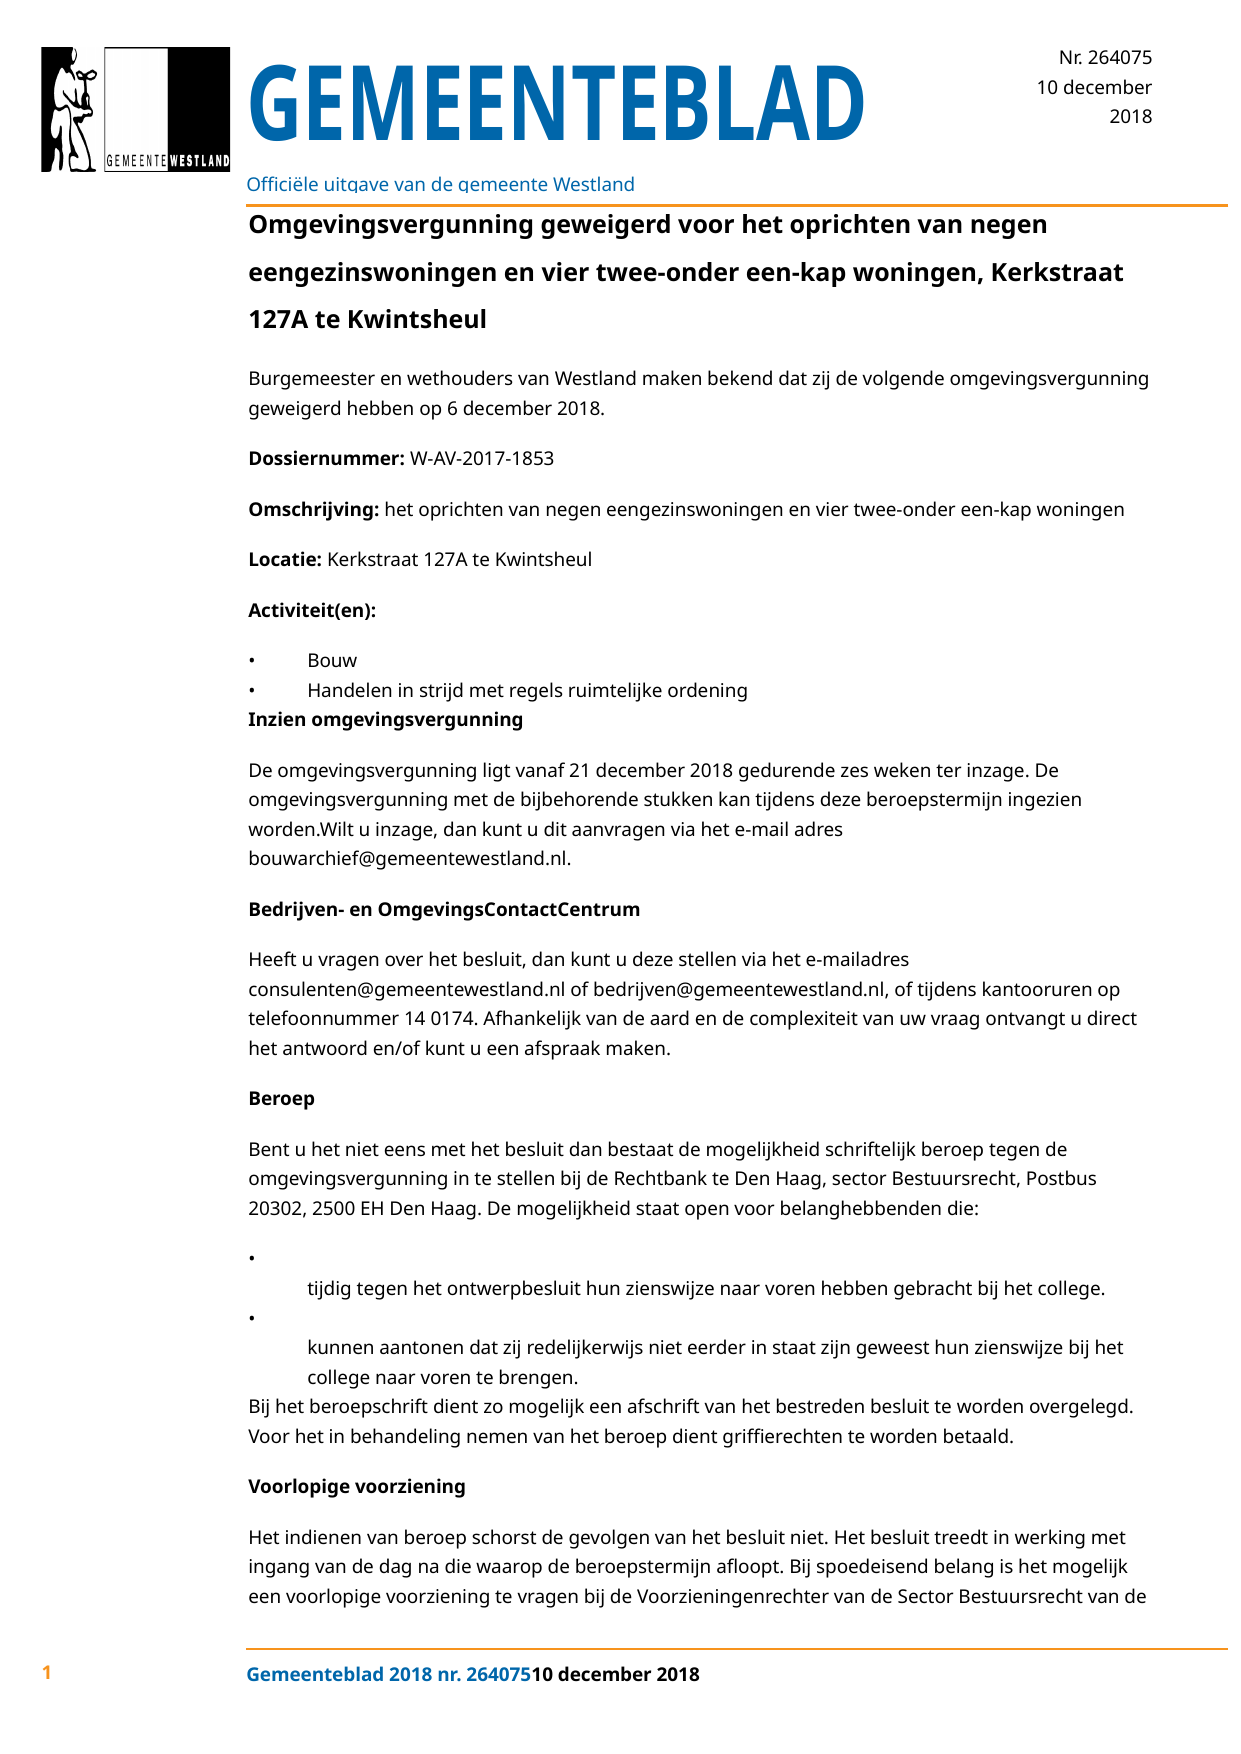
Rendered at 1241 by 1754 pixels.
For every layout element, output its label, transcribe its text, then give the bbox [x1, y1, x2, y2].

list Bouw [248, 647, 1152, 673]
text Omschrijving: het oprichten van negen eengezinswoningen en vier twee-onder een-kap woningen [248, 496, 1152, 522]
text Beroep [248, 1086, 1152, 1111]
text Het indienen van beroep schorst de gevolgen van het besluit niet. Het besluit treedt in werking met ingang van de dag na die waarop de beroepstermijn afloopt. Bij spoedeisend belang is het mogelijk een voorlopige voorziening te vragen bij de Voorzieningenrechter van de Sector Bestuursrecht van de [248, 1524, 1152, 1609]
text Inzien omgevingsvergunning [248, 706, 1152, 732]
text Bij het beroepschrift dient zo mogelijk een afschrift van het bestreden besluit te worden overgelegd. Voor het in behandeling nemen van het beroep dient griffierechten te worden betaald. [248, 1393, 1152, 1449]
text Burgemeester en wethouders van Westland maken bekend dat zij de volgende omgevingsvergunning geweigerd hebben op 6 december 2018. [248, 366, 1152, 421]
text Heeft u vragen over het besluit, dan kunt u deze stellen via het e-mailadres consulenten@gemeentewestland.nl of bedrijven@gemeentewestland.nl, of tijdens kantooruren op telefoonnummer 14 0174. Afhankelijk van de aard en de complexiteit van uw vraag ontvangt u direct het antwoord en/of kunt u een afspraak maken. [248, 946, 1152, 1061]
list kunnen aantonen dat zij redelijkerwijs niet eerder in staat zijn geweest hun zienswijze bij het college naar voren te brengen. [248, 1334, 1152, 1389]
text Omgevingsvergunning geweigerd voor het oprichten van negen eengezinswoningen en vier twee-onder een-kap woningen, Kerkstraat 127A te Kwintsheul [248, 207, 1152, 336]
picture [41, 47, 231, 172]
list Handelen in strijd met regels ruimtelijke ordening [248, 677, 1152, 702]
text Voorlopige voorziening [248, 1473, 1152, 1499]
text De omgevingsvergunning ligt vanaf 21 december 2018 gedurende zes weken ter inzage. De omgevingsvergunning met de bijbehorende stukken kan tijdens deze beroepstermijn ingezien worden.Wilt u inzage, dan kunt u dit aanvragen via het e-mail adres bouwarchief@gemeentewestland.nl. [248, 757, 1152, 871]
text Activiteit(en): [248, 597, 1152, 622]
text Bent u het niet eens met het besluit dan bestaat de mogelijkheid schriftelijk beroep tegen de omgevingsvergunning in te stellen bij de Rechtbank te Den Haag, sector Bestuursrecht, Postbus 20302, 2500 EH Den Haag. De mogelijkheid staat open voor belanghebbenden die: [248, 1136, 1152, 1221]
text Dossiernummer: W-AV-2017-1853 [248, 446, 1152, 471]
list tijdig tegen het ontwerpbesluit hun zienswijze naar voren hebben gebracht bij het college. [248, 1275, 1152, 1301]
text Locatie: Kerkstraat 127A te Kwintsheul [248, 546, 1152, 572]
text Bedrijven- en OmgevingsContactCentrum [248, 896, 1152, 922]
